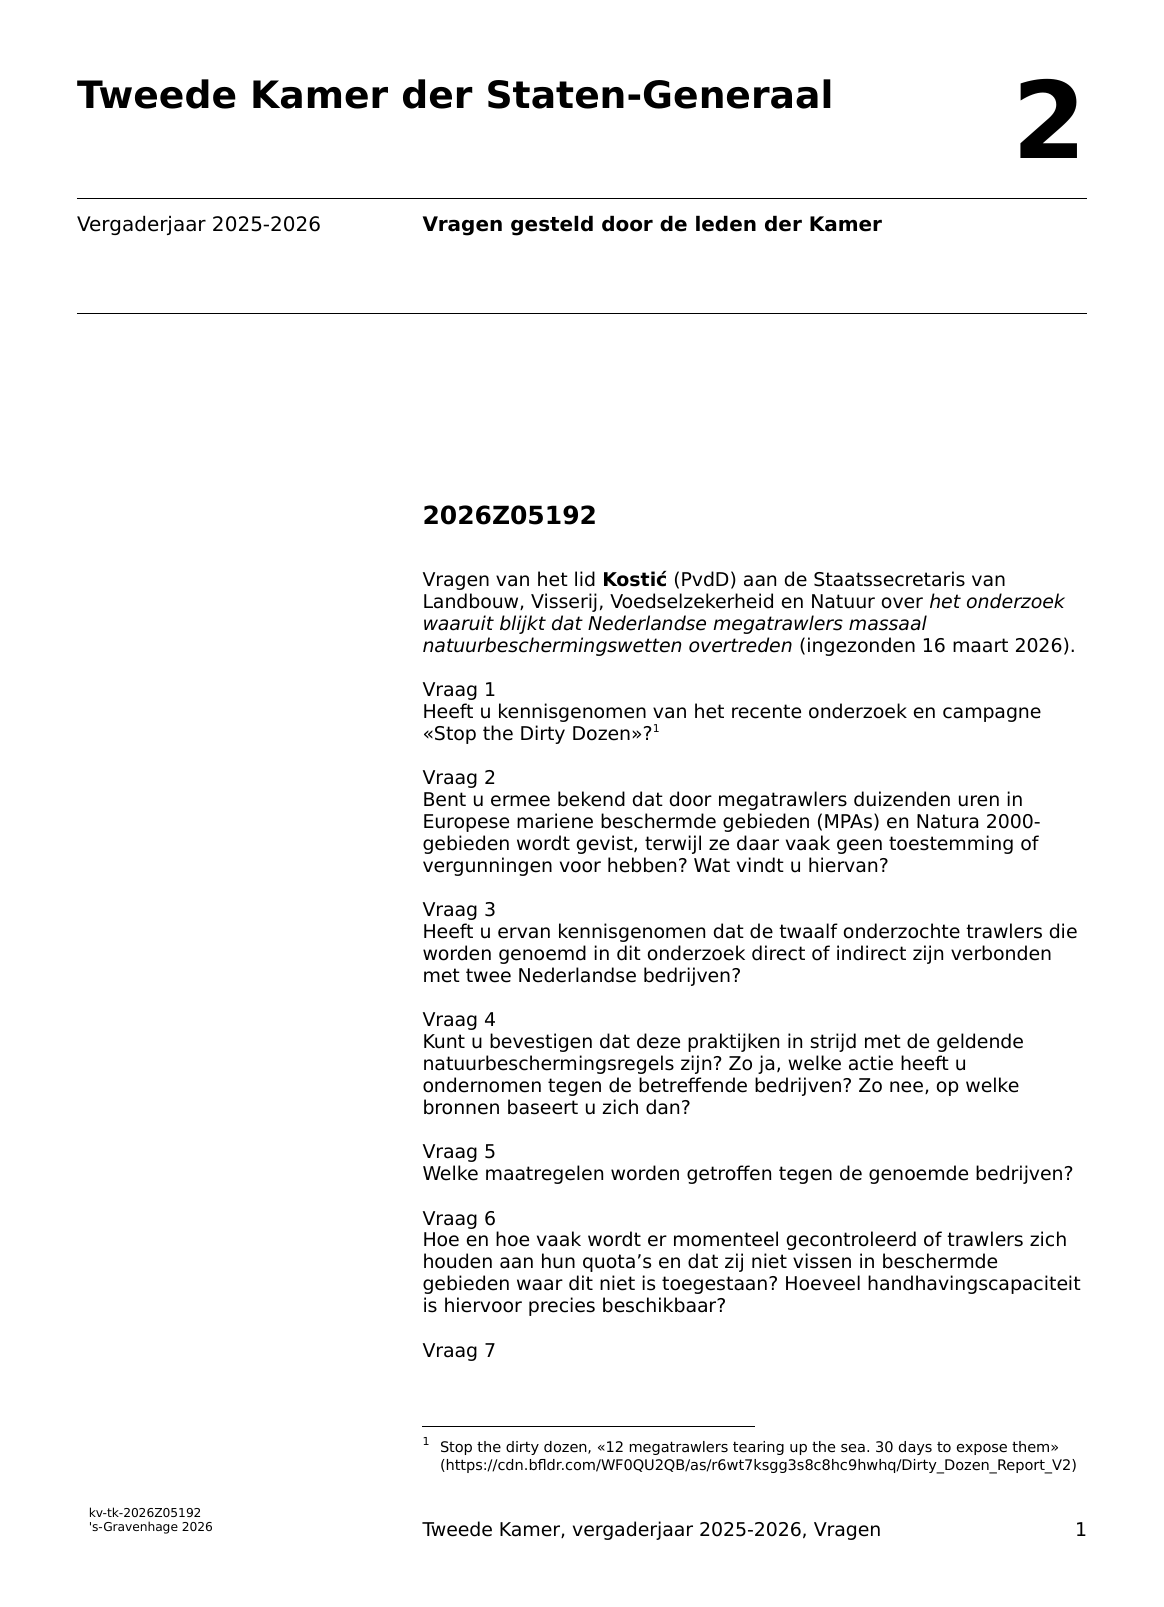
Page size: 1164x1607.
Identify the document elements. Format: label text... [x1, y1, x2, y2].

text Vraag 4 [422, 1009, 1087, 1031]
text Welke maatregelen worden getroffen tegen de genoemde bedrijven? [422, 1163, 1087, 1185]
text Hoe en hoe vaak wordt er momenteel gecontroleerd of trawlers zich houden aan hun quota’s en dat zij niet vissen in beschermde gebieden waar dit niet is toegestaan? Hoeveel handhavingscapaciteit is hiervoor precies beschikbaar? [422, 1229, 1087, 1317]
text Vraag 5 [422, 1141, 1087, 1163]
text Vragen van het lid Kostić (PvdD) aan de Staatssecretaris van Landbouw, Visserij, Voedselzekerheid en Natuur over het onderzoek waaruit blijkt dat Nederlandse megatrawlers massaal natuurbeschermingswetten overtreden (ingezonden 16 maart 2026). [422, 569, 1087, 657]
text Vraag 7 [422, 1339, 1087, 1361]
text 2026Z05192 [422, 501, 1087, 531]
table_header Tweede Kamer der Staten-Generaal [77, 59, 886, 198]
text kv-tk-2026Z05192 [88, 1506, 323, 1520]
text Kunt u bevestigen dat deze praktijken in strijd met de geldende natuurbeschermingsregels zijn? Zo ja, welke actie heeft u ondernomen tegen de betreffende bedrijven? Zo nee, op welke bronnen baseert u zich dan? [422, 1031, 1087, 1119]
text 's-Gravenhage 2026 [88, 1520, 323, 1534]
text Vraag 6 [422, 1207, 1087, 1229]
text Stop the dirty dozen, «12 megatrawlers tearing up the sea. 30 days to expose them» (https://cdn.bfldr.com/WF0QU2QB/as/r6wt7ksgg3s8c8hc9hwhq/Dirty_Dozen_Report_V2) [422, 1435, 1087, 1474]
text Vraag 3 [422, 899, 1087, 921]
text Vraag 2 [422, 767, 1087, 789]
table_header 2 [886, 59, 1087, 198]
text Heeft u kennisgenomen van het recente onderzoek en campagne «Stop the Dirty Dozen»? [422, 701, 1087, 745]
text Heeft u ervan kennisgenomen dat de twaalf onderzochte trawlers die worden genoemd in dit onderzoek direct of indirect zijn verbonden met twee Nederlandse bedrijven? [422, 921, 1087, 987]
text Bent u ermee bekend dat door megatrawlers duizenden uren in Europese mariene beschermde gebieden (MPAs) en Natura 2000-gebieden wordt gevist, terwijl ze daar vaak geen toestemming of vergunningen voor hebben? Wat vindt u hiervan? [422, 789, 1087, 877]
table_cell Vergaderjaar 2025-2026 [77, 199, 422, 313]
text Vraag 1 [422, 679, 1087, 701]
table_cell Vragen gesteld door de leden der Kamer [422, 199, 1087, 313]
